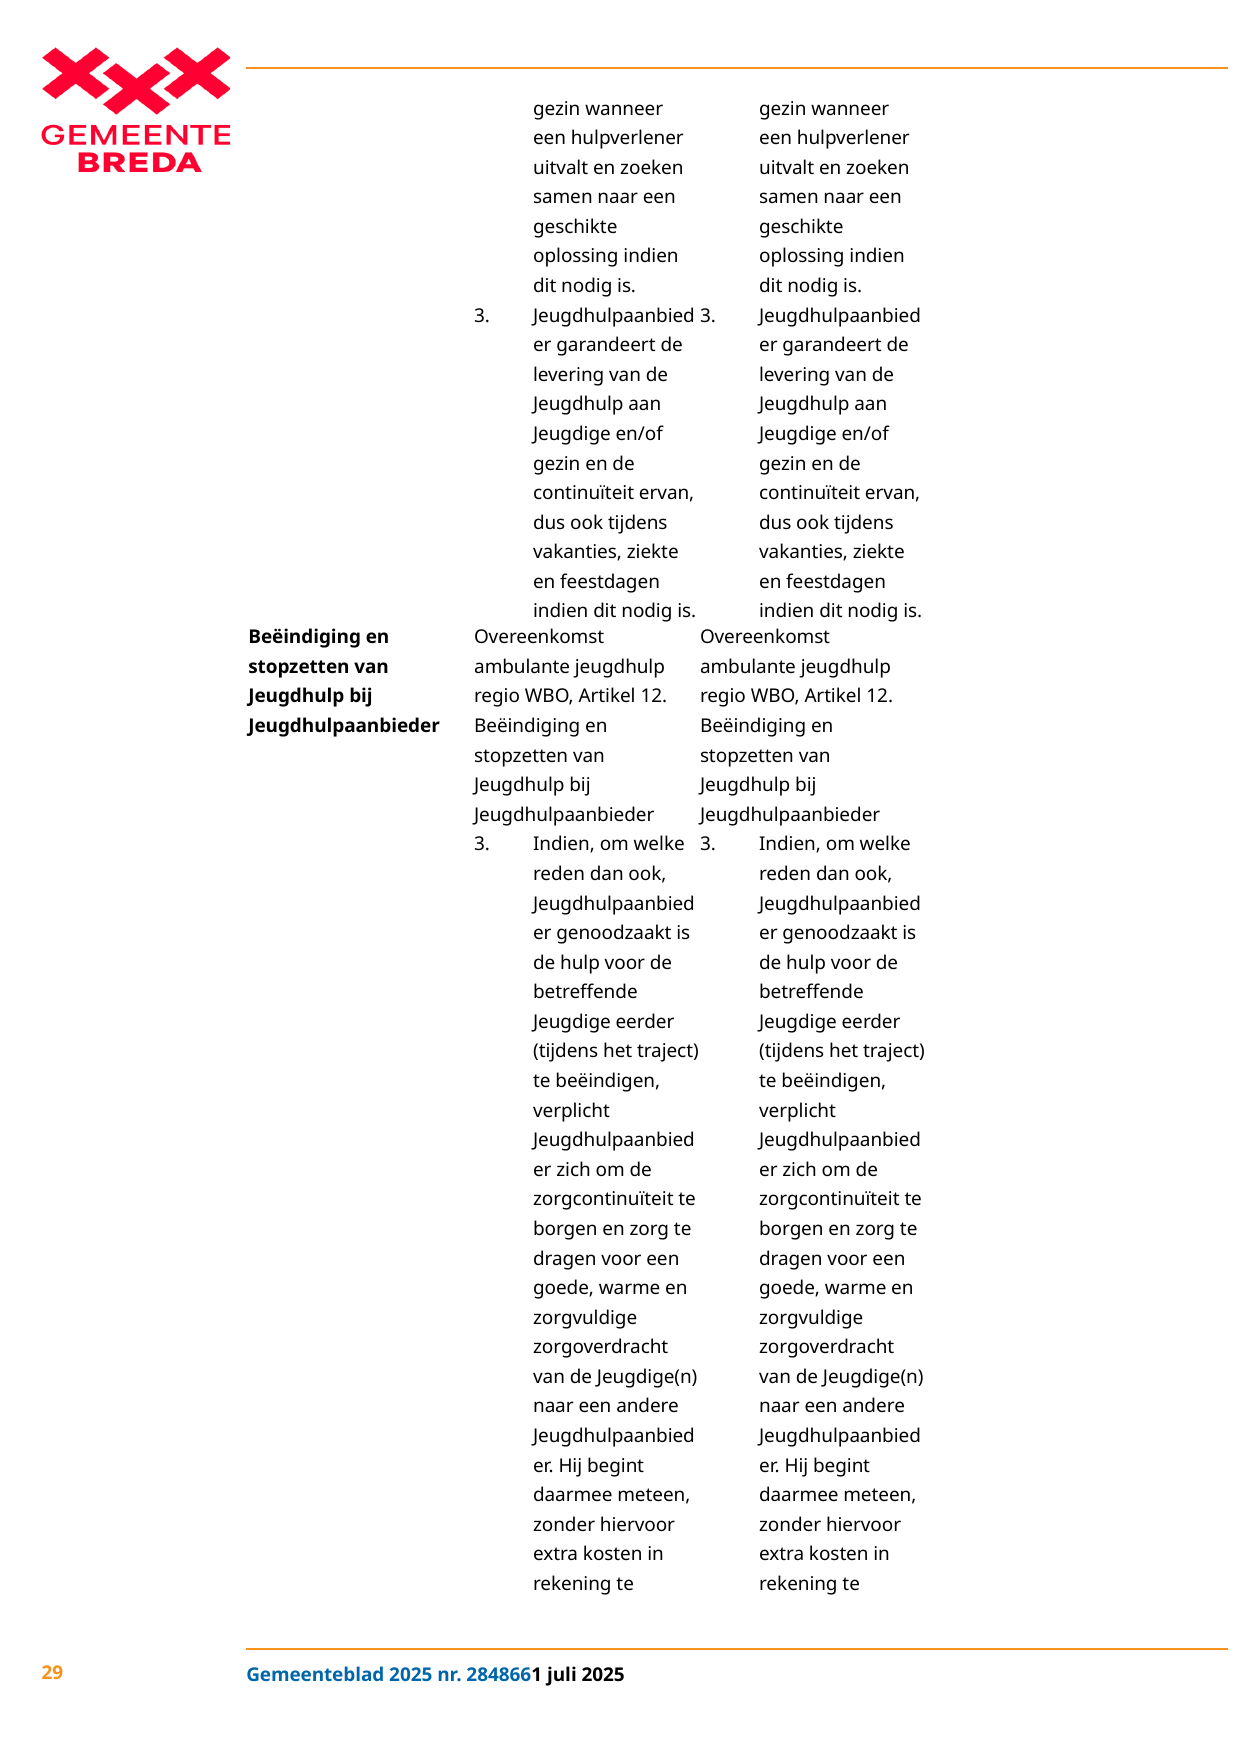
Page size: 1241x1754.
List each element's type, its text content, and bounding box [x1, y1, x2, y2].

table_cell Overeenkomst ambulante jeugdhulp regio WBO, Artikel 12. Beëindiging en stopzetten van Jeugdhulp bij Jeugdhulpaanbieder Indien, om welke reden dan ook, Jeugdhulpaanbieder genoodzaakt is de hulp voor de betreffende Jeugdige eerder (tijdens het traject) te beëindigen, verplicht Jeugdhulpaanbieder zich om de zorgcontinuïteit te borgen en zorg te dragen voor een goede, warme en zorgvuldige zorgoverdracht van de Jeugdige(n) naar een andere Jeugdhulpaanbieder. Hij begint daarmee meteen, zonder hiervoor extra kosten in rekening te [700, 624, 926, 1596]
table_cell gezin wanneer een hulpverlener uitvalt en zoeken samen naar een geschikte oplossing indien dit nodig is. Jeugdhulpaanbieder garandeert de levering van de Jeugdhulp aan Jeugdige en/of gezin en de continuïteit ervan, dus ook tijdens vakanties, ziekte en feestdagen indien dit nodig is. [700, 95, 926, 623]
table_cell gezin wanneer een hulpverlener uitvalt en zoeken samen naar een geschikte oplossing indien dit nodig is. Jeugdhulpaanbieder garandeert de levering van de Jeugdhulp aan Jeugdige en/of gezin en de continuïteit ervan, dus ook tijdens vakanties, ziekte en feestdagen indien dit nodig is. [474, 95, 700, 623]
picture [41, 47, 231, 172]
table_cell Beëindiging en stopzetten van Jeugdhulp bij Jeugdhulpaanbieder [248, 624, 474, 1596]
table_cell [248, 95, 474, 623]
table_cell Overeenkomst ambulante jeugdhulp regio WBO, Artikel 12. Beëindiging en stopzetten van Jeugdhulp bij Jeugdhulpaanbieder Indien, om welke reden dan ook, Jeugdhulpaanbieder genoodzaakt is de hulp voor de betreffende Jeugdige eerder (tijdens het traject) te beëindigen, verplicht Jeugdhulpaanbieder zich om de zorgcontinuïteit te borgen en zorg te dragen voor een goede, warme en zorgvuldige zorgoverdracht van de Jeugdige(n) naar een andere Jeugdhulpaanbieder. Hij begint daarmee meteen, zonder hiervoor extra kosten in rekening te [474, 624, 700, 1596]
